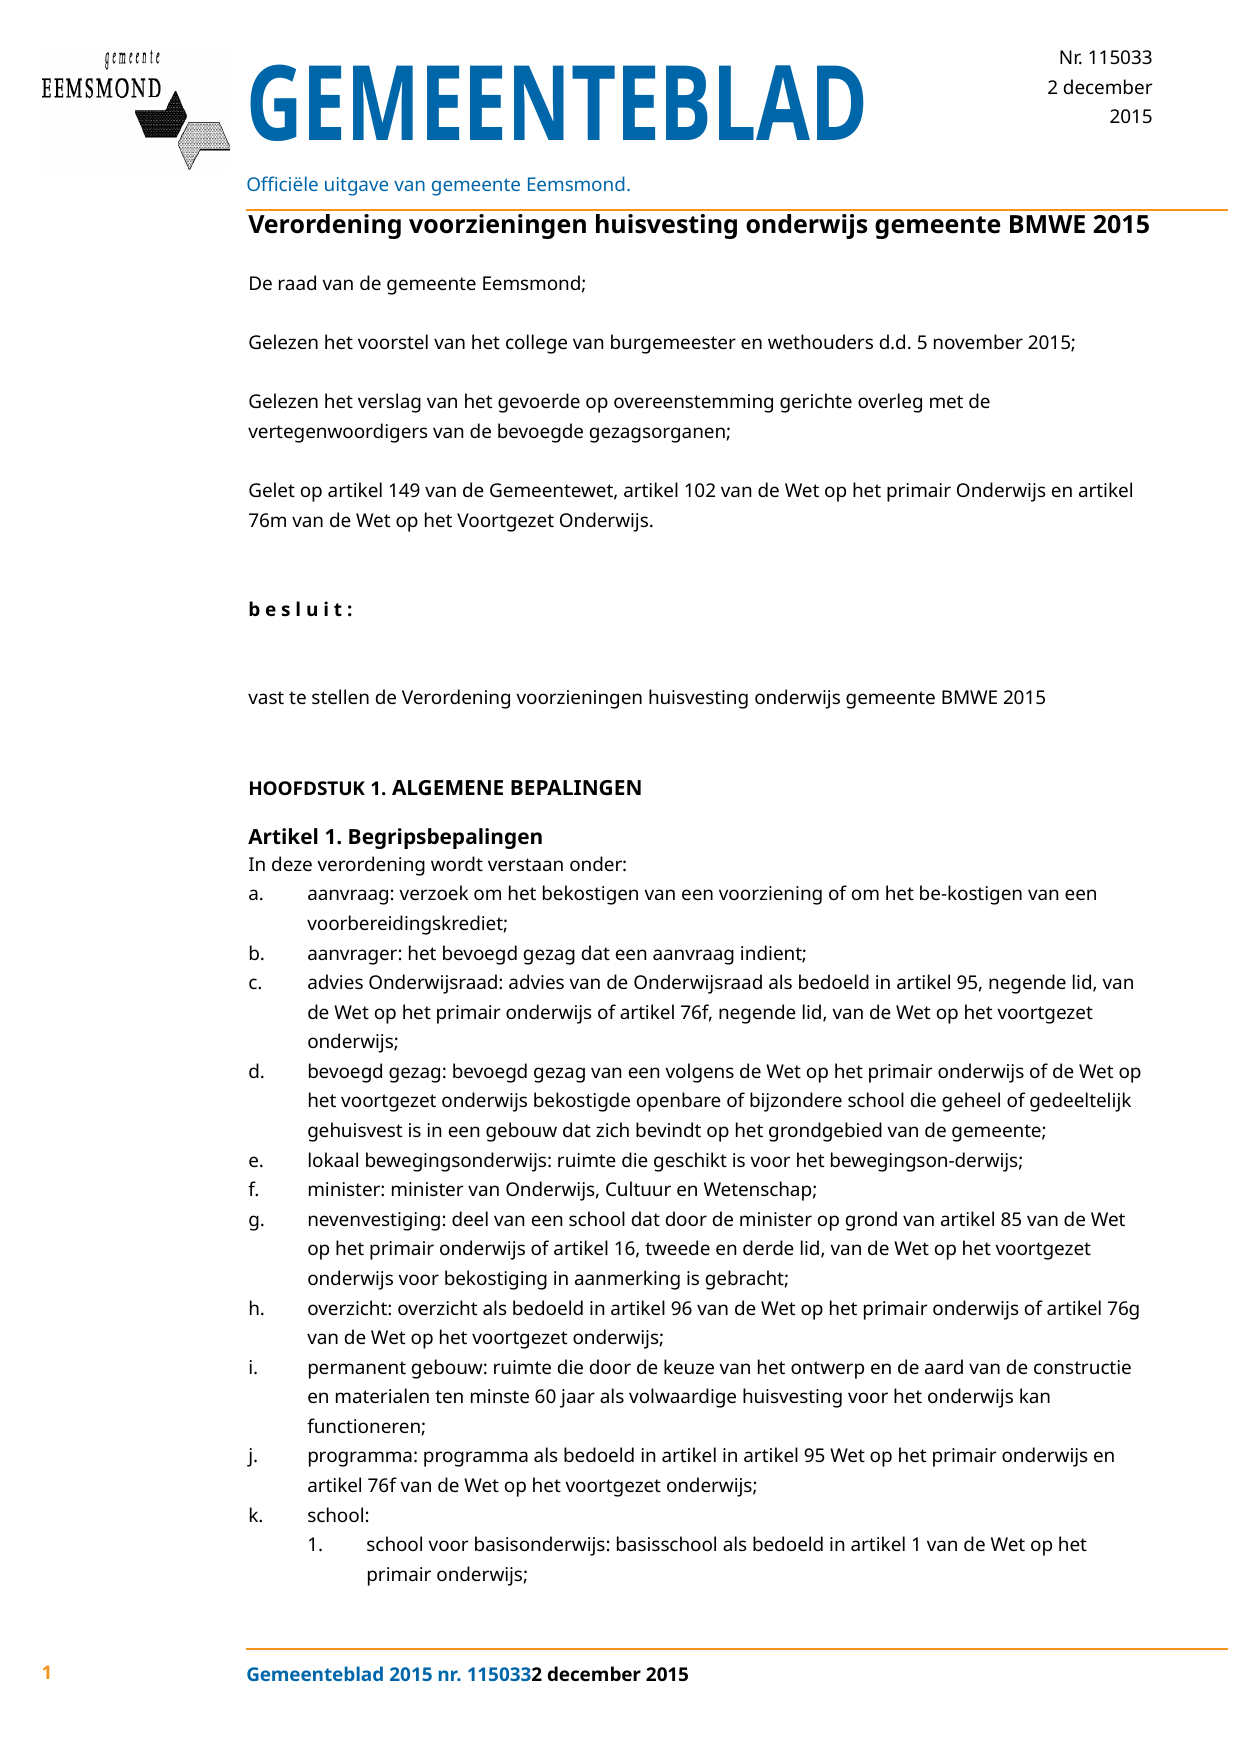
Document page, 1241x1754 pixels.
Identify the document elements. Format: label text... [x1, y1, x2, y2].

list school: [248, 1502, 1152, 1527]
text Gelezen het voorstel van het college van burgemeester en wethouders d.d. 5 november 2015; [248, 329, 1152, 355]
text vast te stellen de Verordening voorzieningen huisvesting onderwijs gemeente BMWE 2015 [248, 684, 1152, 710]
list permanent gebouw: ruimte die door de keuze van het ontwerp en de aard van de constructie en materialen ten minste 60 jaar als volwaardige huisvesting voor het onderwijs kan functioneren; [248, 1354, 1152, 1439]
list lokaal bewegingsonderwijs: ruimte die geschikt is voor het bewegingson-derwijs; [248, 1147, 1152, 1172]
list advies Onderwijsraad: advies van de Onderwijsraad als bedoeld in artikel 95, negende lid, van de Wet op het primair onderwijs of artikel 76f, negende lid, van de Wet op het voortgezet onderwijs; [248, 969, 1152, 1054]
text De raad van de gemeente Eemsmond; [248, 270, 1152, 296]
text Verordening voorzieningen huisvesting onderwijs gemeente BMWE 2015 [248, 211, 1152, 241]
text Artikel 1. Begripsbepalingen [248, 822, 1152, 851]
list nevenvestiging: deel van een school dat door de minister op grond van artikel 85 van de Wet op het primair onderwijs of artikel 16, tweede en derde lid, van de Wet op het voortgezet onderwijs voor bekostiging in aanmerking is gebracht; [248, 1206, 1152, 1291]
list aanvrager: het bevoegd gezag dat een aanvraag indient; [248, 940, 1152, 965]
list aanvraag: verzoek om het bekostigen van een voorziening of om het be-kostigen van een voorbereidingskrediet; [248, 881, 1152, 936]
list programma: programma als bedoeld in artikel in artikel 95 Wet op het primair onderwijs en artikel 76f van de Wet op het voortgezet onderwijs; [248, 1443, 1152, 1498]
list minister: minister van Onderwijs, Cultuur en Wetenschap; [248, 1176, 1152, 1202]
text Gelezen het verslag van het gevoerde op overeenstemming gerichte overleg met de vertegenwoordigers van de bevoegde gezagsorganen; [248, 389, 1152, 444]
text Gelet op artikel 149 van de Gemeentewet, artikel 102 van de Wet op het primair Onderwijs en artikel 76m van de Wet op het Voortgezet Onderwijs. [248, 477, 1152, 533]
list overzicht: overzicht als bedoeld in artikel 96 van de Wet op het primair onderwijs of artikel 76g van de Wet op het voortgezet onderwijs; [248, 1295, 1152, 1350]
picture [41, 47, 231, 172]
text In deze verordening wordt verstaan onder: [248, 851, 1152, 877]
list school voor basisonderwijs: basisschool als bedoeld in artikel 1 van de Wet op het primair onderwijs; [307, 1531, 1152, 1587]
list bevoegd gezag: bevoegd gezag van een volgens de Wet op het primair onderwijs of de Wet op het voortgezet onderwijs bekostigde openbare of bijzondere school die geheel of gedeeltelijk gehuisvest is in een gebouw dat zich bevindt op het grondgebied van de gemeente; [248, 1058, 1152, 1143]
text b e s l u i t : [248, 596, 1152, 621]
text HOOFDSTUK 1. ALGEMENE BEPALINGEN [248, 773, 1152, 802]
